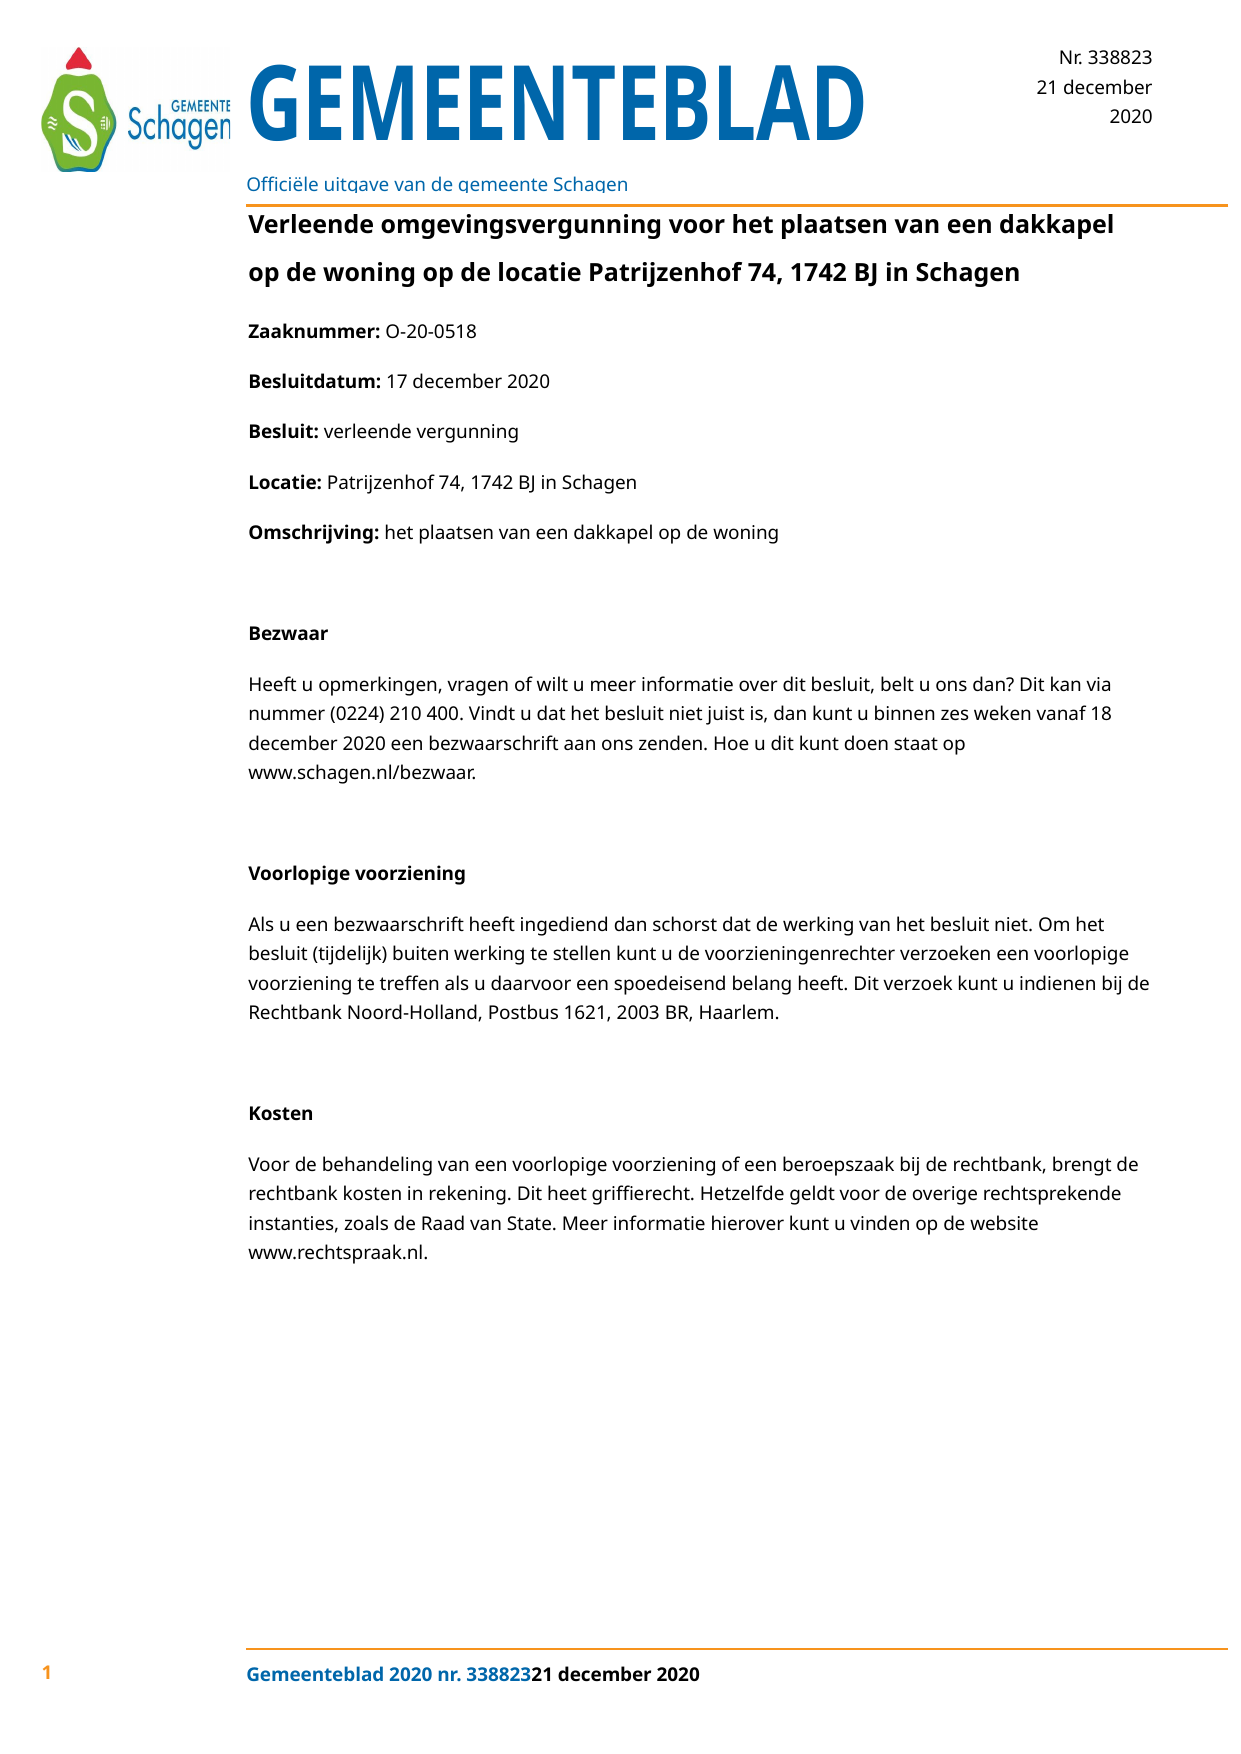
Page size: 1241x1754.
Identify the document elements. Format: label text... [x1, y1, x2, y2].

text Besluitdatum: 17 december 2020 [248, 368, 1152, 394]
text Omschrijving: het plaatsen van een dakkapel op de woning [248, 519, 1152, 545]
text Voorlopige voorziening [248, 860, 1152, 886]
text Bezwaar [248, 620, 1152, 646]
picture [41, 47, 231, 172]
text Locatie: Patrijzenhof 74, 1742 BJ in Schagen [248, 469, 1152, 495]
text Kosten [248, 1100, 1152, 1126]
text Heeft u opmerkingen, vragen of wilt u meer informatie over dit besluit, belt u ons dan? Dit kan via nummer (0224) 210 400. Vindt u dat het besluit niet juist is, dan kunt u binnen zes weken vanaf 18 december 2020 een bezwaarschrift aan ons zenden. Hoe u dit kunt doen staat op www.schagen.nl/bezwaar. [248, 671, 1152, 785]
text Zaaknummer: O-20-0518 [248, 318, 1152, 344]
text Als u een bezwaarschrift heeft ingediend dan schorst dat de werking van het besluit niet. Om het besluit (tijdelijk) buiten werking te stellen kunt u de voorzieningenrechter verzoeken een voorlopige voorziening te treffen als u daarvoor een spoedeisend belang heeft. Dit verzoek kunt u indienen bij de Rechtbank Noord-Holland, Postbus 1621, 2003 BR, Haarlem. [248, 911, 1152, 1025]
text Verleende omgevingsvergunning voor het plaatsen van een dakkapel op de woning op de locatie Patrijzenhof 74, 1742 BJ in Schagen [248, 207, 1152, 288]
text Besluit: verleende vergunning [248, 419, 1152, 444]
text Voor de behandeling van een voorlopige voorziening of een beroepszaak bij de rechtbank, brengt de rechtbank kosten in rekening. Dit heet griffierecht. Hetzelfde geldt voor de overige rechtsprekende instanties, zoals de Raad van State. Meer informatie hierover kunt u vinden op de website www.rechtspraak.nl. [248, 1151, 1152, 1265]
